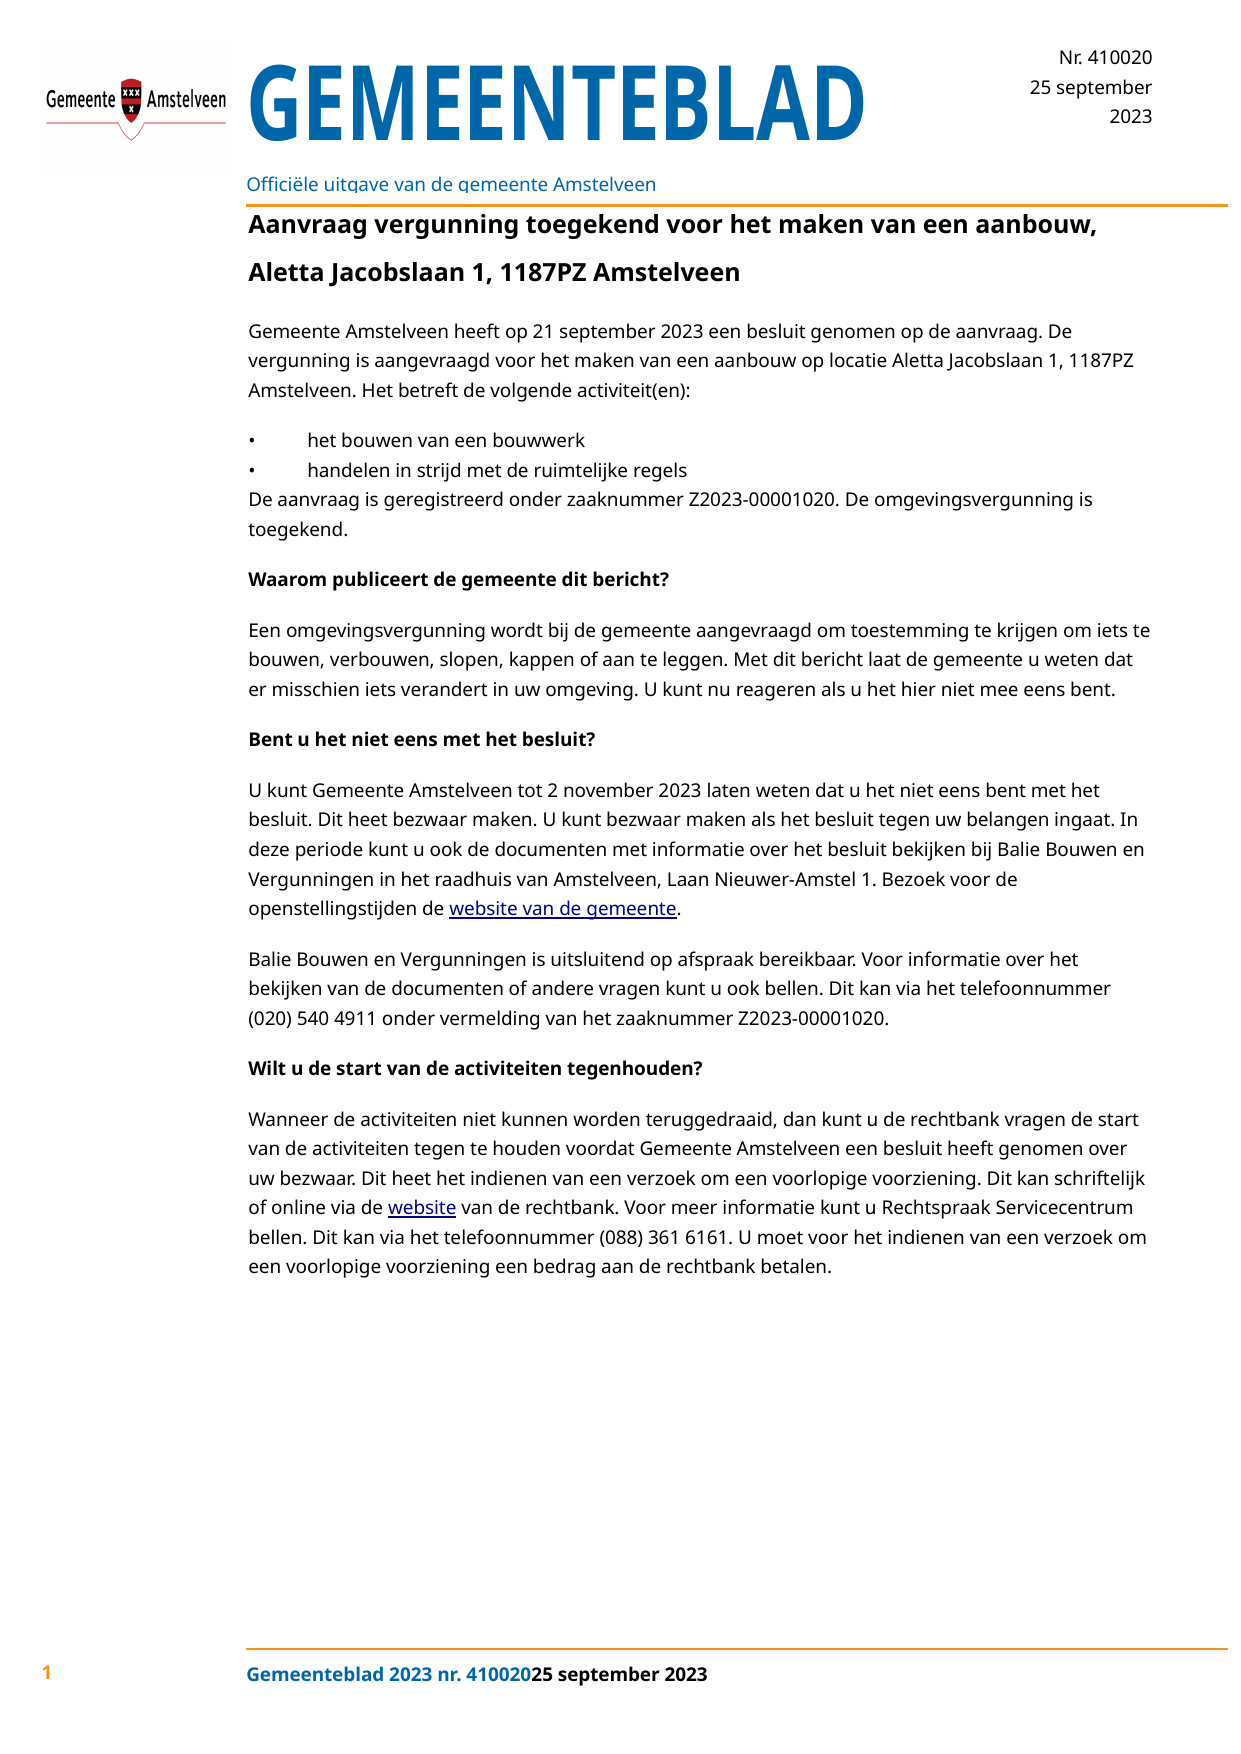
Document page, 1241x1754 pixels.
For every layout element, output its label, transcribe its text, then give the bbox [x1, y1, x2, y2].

text Een omgevingsvergunning wordt bij de gemeente aangevraagd om toestemming te krijgen om iets te bouwen, verbouwen, slopen, kappen of aan te leggen. Met dit bericht laat de gemeente u weten dat er misschien iets verandert in uw omgeving. U kunt nu reageren als u het hier niet mee eens bent. [248, 617, 1152, 702]
list handelen in strijd met de ruimtelijke regels [248, 457, 1152, 483]
list het bouwen van een bouwwerk [248, 427, 1152, 453]
text U kunt Gemeente Amstelveen tot 2 november 2023 laten weten dat u het niet eens bent met het besluit. Dit heet bezwaar maken. U kunt bezwaar maken als het besluit tegen uw belangen ingaat. In deze periode kunt u ook de documenten met informatie over het besluit bekijken bij Balie Bouwen en Vergunningen in het raadhuis van Amstelveen, Laan Nieuwer-Amstel 1. Bezoek voor de openstellingstijden de website van de gemeente. [248, 777, 1152, 921]
text Waarom publiceert de gemeente dit bericht? [248, 567, 1152, 592]
text Gemeente Amstelveen heeft op 21 september 2023 een besluit genomen op de aanvraag. De vergunning is aangevraagd voor het maken van een aanbouw op locatie Aletta Jacobslaan 1, 1187PZ Amstelveen. Het betreft de volgende activiteit(en): [248, 318, 1152, 403]
text Bent u het niet eens met het besluit? [248, 727, 1152, 752]
text Wanneer de activiteiten niet kunnen worden teruggedraaid, dan kunt u de rechtbank vragen de start van de activiteiten tegen te houden voordat Gemeente Amstelveen een besluit heeft genomen over uw bezwaar. Dit heet het indienen van een verzoek om een voorlopige voorziening. Dit kan schriftelijk of online via de website van de rechtbank. Voor meer informatie kunt u Rechtspraak Servicecentrum bellen. Dit kan via het telefoonnummer (088) 361 6161. U moet voor het indienen van een verzoek om een voorlopige voorziening een bedrag aan de rechtbank betalen. [248, 1106, 1152, 1279]
text Aanvraag vergunning toegekend voor het maken van een aanbouw, Aletta Jacobslaan 1, 1187PZ Amstelveen [248, 207, 1152, 288]
text De aanvraag is geregistreerd onder zaaknummer Z2023-00001020. De omgevingsvergunning is toegekend. [248, 487, 1152, 542]
picture [41, 47, 231, 172]
text Balie Bouwen en Vergunningen is uitsluitend op afspraak bereikbaar. Voor informatie over het bekijken van de documenten of andere vragen kunt u ook bellen. Dit kan via het telefoonnummer (020) 540 4911 onder vermelding van het zaaknummer Z2023-00001020. [248, 946, 1152, 1031]
text Wilt u de start van de activiteiten tegenhouden? [248, 1055, 1152, 1081]
